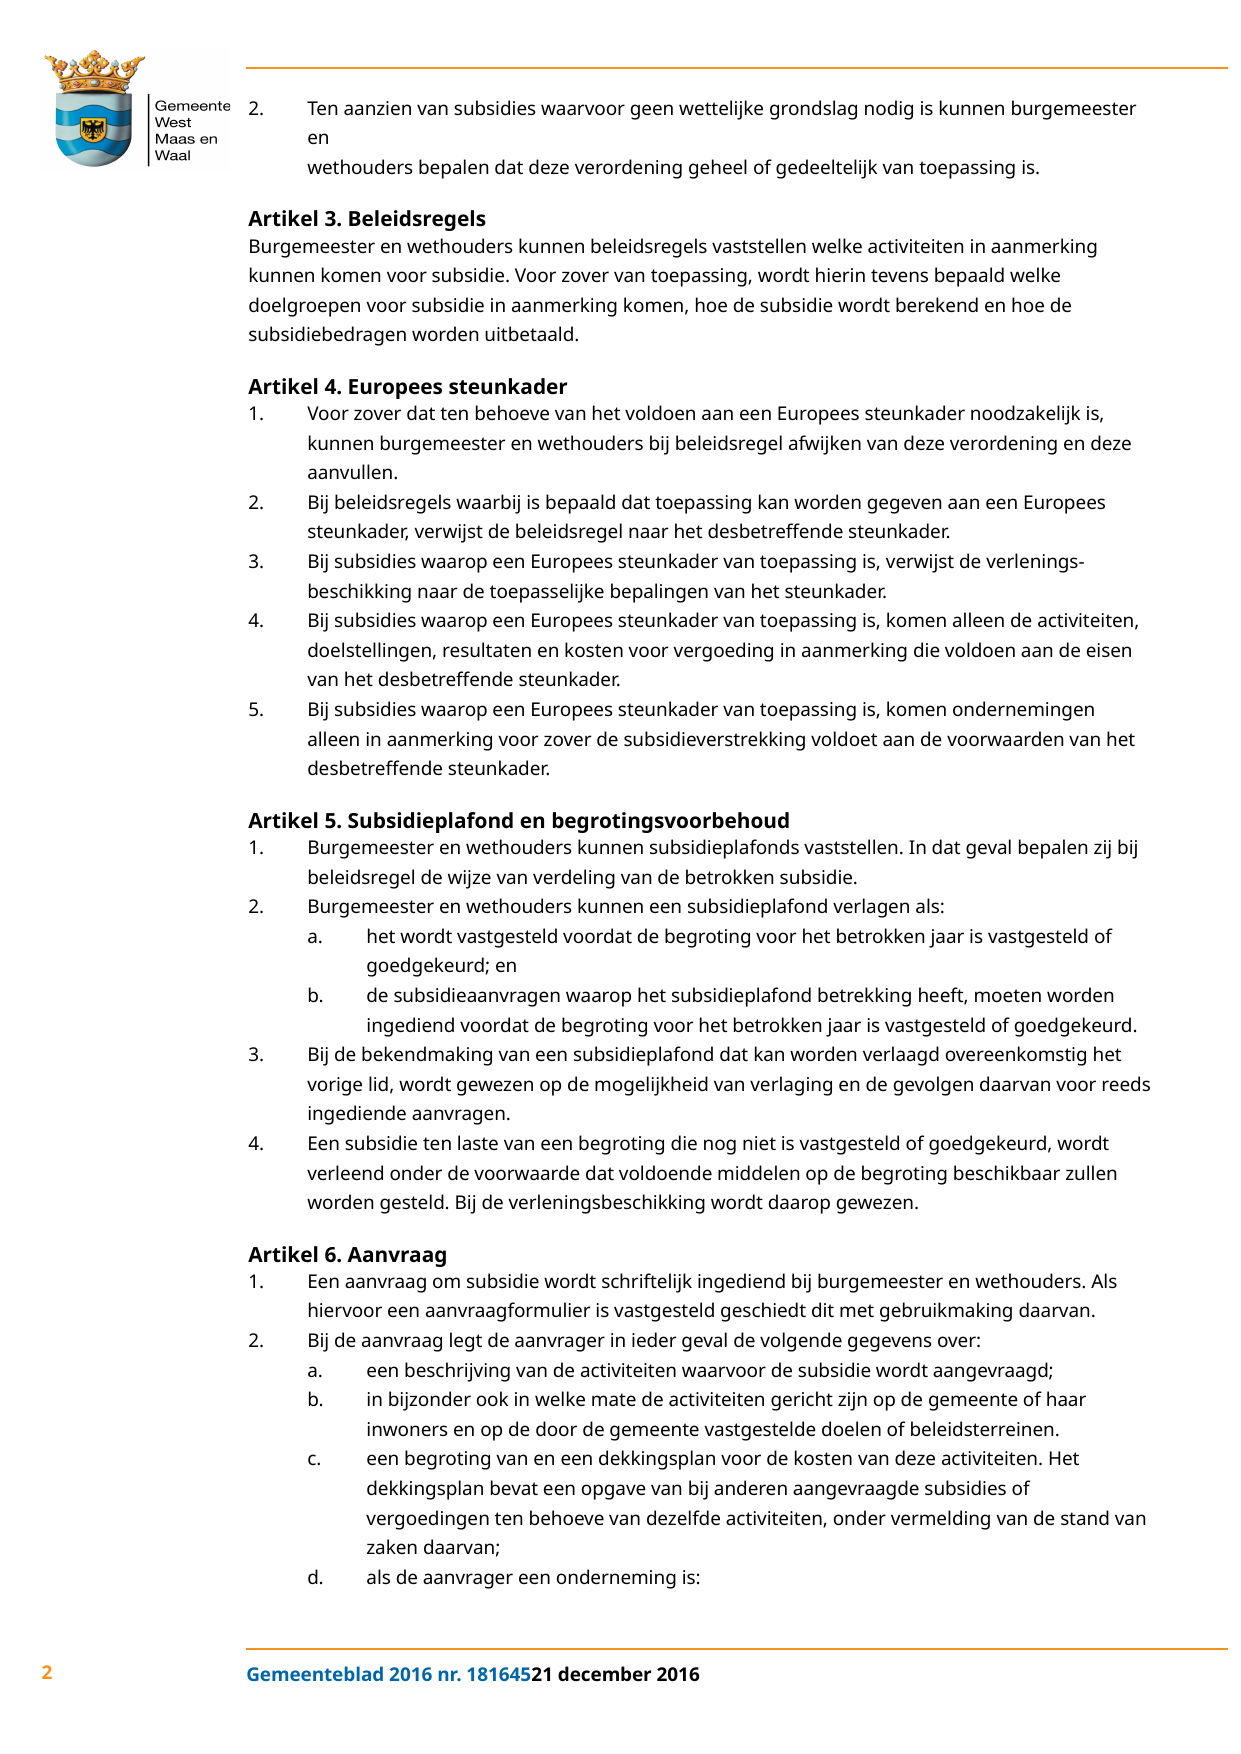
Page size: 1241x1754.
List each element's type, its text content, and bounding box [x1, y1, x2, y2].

list wethouders bepalen dat deze verordening geheel of gedeeltelijk van toepassing is. [248, 154, 1152, 180]
list Burgemeester en wethouders kunnen subsidieplafonds vaststellen. In dat geval bepalen zij bij [248, 834, 1152, 860]
list de subsidieaanvragen waarop het subsidieplafond betrekking heeft, moeten worden ingediend voordat de begroting voor het betrokken jaar is vastgesteld of goedgekeurd. [307, 982, 1152, 1037]
text Artikel 5. Subsidieplafond en begrotingsvoorbehoud [248, 806, 1152, 834]
list Een subsidie ten laste van een begroting die nog niet is vastgesteld of goedgekeurd, wordt verleend onder de voorwaarde dat voldoende middelen op de begroting beschikbaar zullen worden gesteld. Bij de verleningsbeschikking wordt daarop gewezen. [248, 1130, 1152, 1215]
list Bij subsidies waarop een Europees steunkader van toepassing is, komen ondernemingen alleen in aanmerking voor zover de subsidieverstrekking voldoet aan de voorwaarden van het desbetreffende steunkader. [248, 696, 1152, 781]
list Bij subsidies waarop een Europees steunkader van toepassing is, komen alleen de activiteiten, doelstellingen, resultaten en kosten voor vergoeding in aanmerking die voldoen aan de eisen van het desbetreffende steunkader. [248, 607, 1152, 692]
list Burgemeester en wethouders kunnen een subsidieplafond verlagen als: [248, 893, 1152, 919]
list het wordt vastgesteld voordat de begroting voor het betrokken jaar is vastgesteld of goedgekeurd; en [307, 923, 1152, 978]
list Bij de aanvraag legt de aanvrager in ieder geval de volgende gegevens over: [248, 1327, 1152, 1353]
text Burgemeester en wethouders kunnen beleidsregels vaststellen welke activiteiten in aanmerking kunnen komen voor subsidie. Voor zover van toepassing, wordt hierin tevens bepaald welke doelgroepen voor subsidie in aanmerking komen, hoe de subsidie wordt berekend en hoe de subsidiebedragen worden uitbetaald. [248, 233, 1152, 347]
list Voor zover dat ten behoeve van het voldoen aan een Europees steunkader noodzakelijk is, kunnen burgemeester en wethouders bij beleidsregel afwijken van deze verordening en deze aanvullen. [248, 400, 1152, 485]
text Artikel 3. Beleidsregels [248, 204, 1152, 233]
text Artikel 4. Europees steunkader [248, 372, 1152, 400]
text Artikel 6. Aanvraag [248, 1240, 1152, 1268]
list beleidsregel de wijze van verdeling van de betrokken subsidie. [248, 864, 1152, 889]
list in bijzonder ook in welke mate de activiteiten gericht zijn op de gemeente of haar inwoners en op de door de gemeente vastgestelde doelen of beleidsterreinen. [307, 1386, 1152, 1442]
list Bij beleidsregels waarbij is bepaald dat toepassing kan worden gegeven aan een Europees steunkader, verwijst de beleidsregel naar het desbetreffende steunkader. [248, 489, 1152, 544]
list een begroting van en een dekkingsplan voor de kosten van deze activiteiten. Het dekkingsplan bevat een opgave van bij anderen aangevraagde subsidies of vergoedingen ten behoeve van dezelfde activiteiten, onder vermelding van de stand van zaken daarvan; [307, 1446, 1152, 1560]
list Bij subsidies waarop een Europees steunkader van toepassing is, verwijst de verlenings- [248, 548, 1152, 574]
list Ten aanzien van subsidies waarvoor geen wettelijke grondslag nodig is kunnen burgemeester en [248, 95, 1152, 150]
list Bij de bekendmaking van een subsidieplafond dat kan worden verlaagd overeenkomstig het vorige lid, wordt gewezen op de mogelijkheid van verlaging en de gevolgen daarvan voor reeds ingediende aanvragen. [248, 1041, 1152, 1126]
picture [41, 47, 231, 172]
list een beschrijving van de activiteiten waarvoor de subsidie wordt aangevraagd; [307, 1357, 1152, 1383]
list als de aanvrager een onderneming is: [307, 1564, 1152, 1590]
list Een aanvraag om subsidie wordt schriftelijk ingediend bij burgemeester en wethouders. Als hiervoor een aanvraagformulier is vastgesteld geschiedt dit met gebruikmaking daarvan. [248, 1268, 1152, 1323]
list beschikking naar de toepasselijke bepalingen van het steunkader. [248, 578, 1152, 604]
